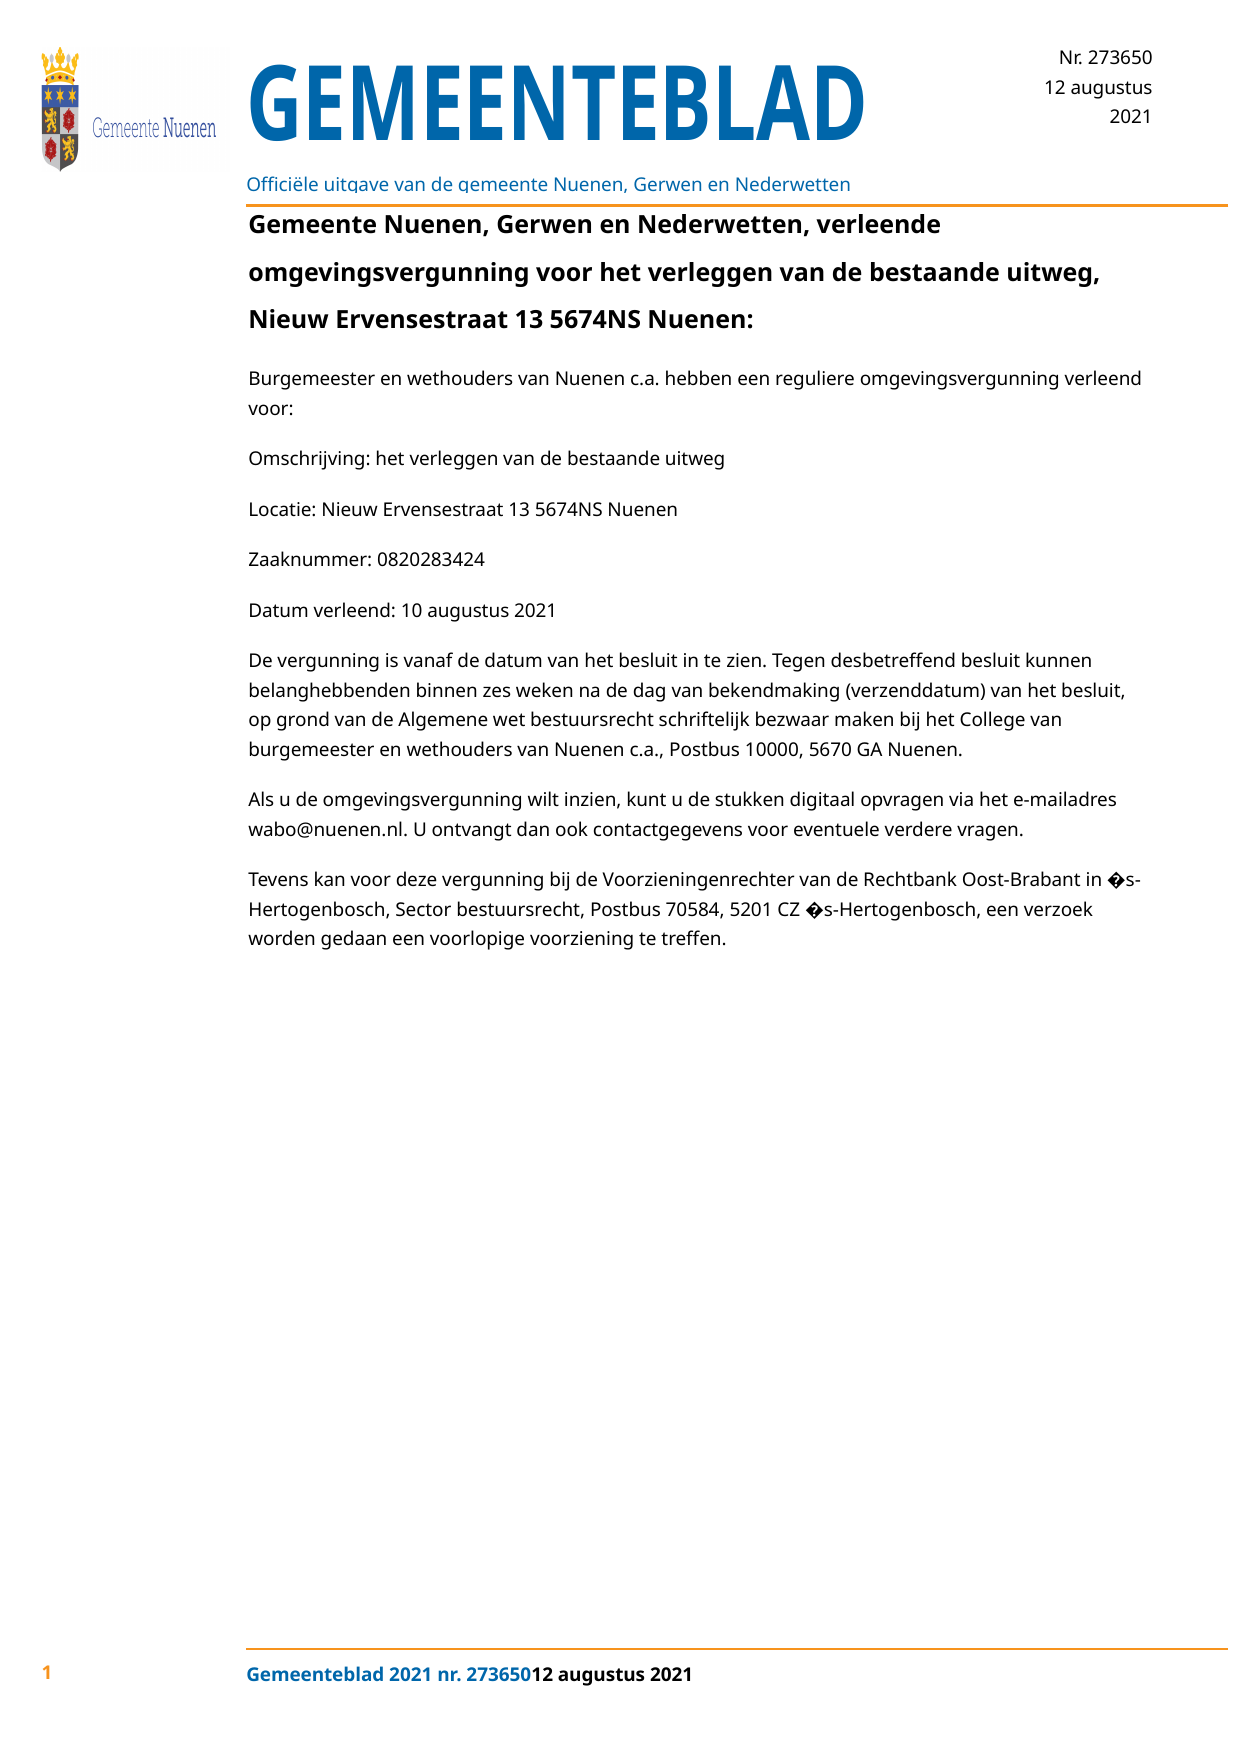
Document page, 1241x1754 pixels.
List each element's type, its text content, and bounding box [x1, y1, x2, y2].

picture [41, 47, 231, 172]
text Locatie: Nieuw Ervensestraat 13 5674NS Nuenen [248, 496, 1152, 522]
text Omschrijving: het verleggen van de bestaande uitweg [248, 446, 1152, 471]
text Tevens kan voor deze vergunning bij de Voorzieningenrechter van de Rechtbank Oost-Brabant in �s-Hertogenbosch, Sector bestuursrecht, Postbus 70584, 5201 CZ �s-Hertogenbosch, een verzoek worden gedaan een voorlopige voorziening te treffen. [248, 866, 1152, 951]
text Zaaknummer: 0820283424 [248, 546, 1152, 572]
text Burgemeester en wethouders van Nuenen c.a. hebben een reguliere omgevingsvergunning verleend voor: [248, 366, 1152, 421]
text De vergunning is vanaf de datum van het besluit in te zien. Tegen desbetreffend besluit kunnen belanghebbenden binnen zes weken na de dag van bekendmaking (verzenddatum) van het besluit, op grond van de Algemene wet bestuursrecht schriftelijk bezwaar maken bij het College van burgemeester en wethouders van Nuenen c.a., Postbus 10000, 5670 GA Nuenen. [248, 647, 1152, 762]
text Datum verleend: 10 augustus 2021 [248, 597, 1152, 622]
text Gemeente Nuenen, Gerwen en Nederwetten, verleende omgevingsvergunning voor het verleggen van de bestaande uitweg, Nieuw Ervensestraat 13 5674NS Nuenen: [248, 207, 1152, 336]
text Als u de omgevingsvergunning wilt inzien, kunt u de stukken digitaal opvragen via het e-mailadres wabo@nuenen.nl. U ontvangt dan ook contactgegevens voor eventuele verdere vragen. [248, 786, 1152, 842]
